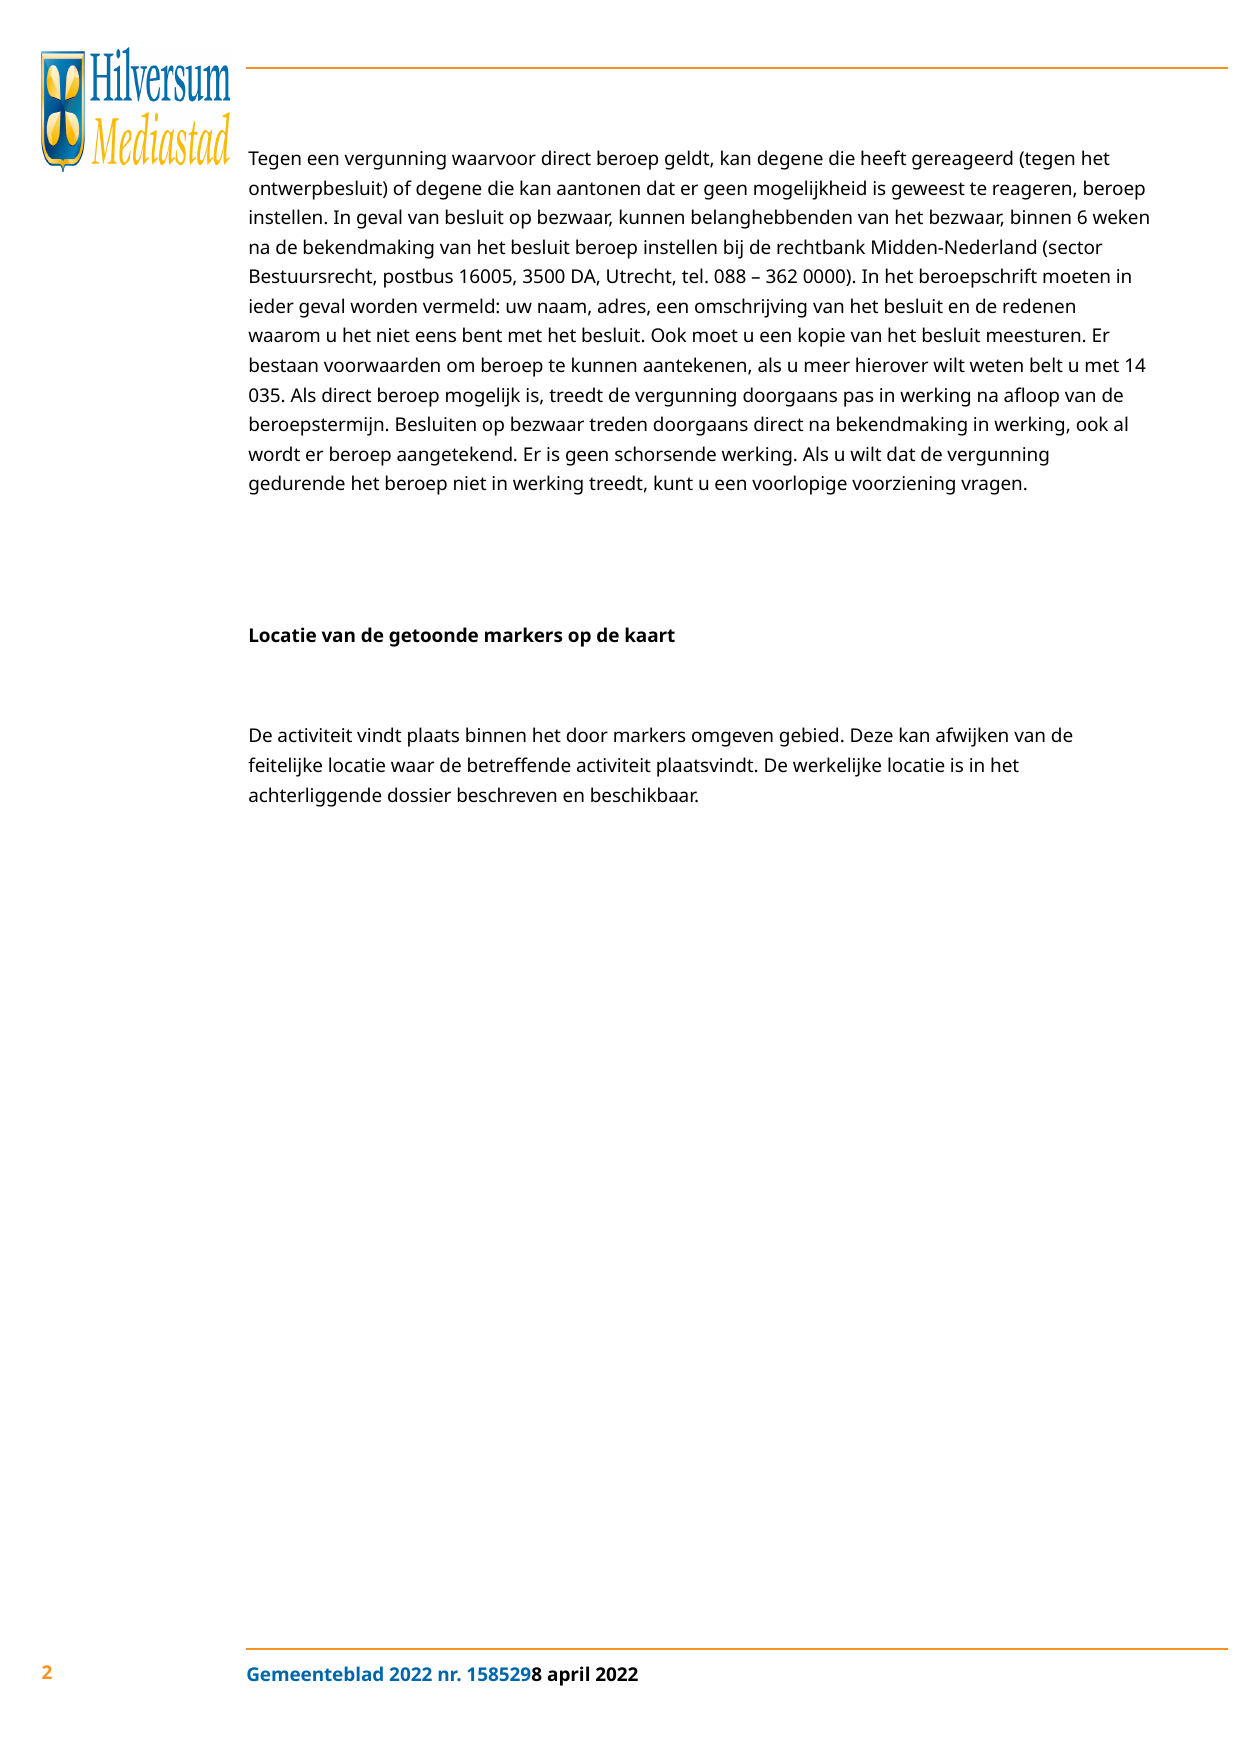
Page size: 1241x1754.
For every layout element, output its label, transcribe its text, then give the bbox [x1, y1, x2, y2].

text Locatie van de getoonde markers op de kaart [248, 622, 1152, 648]
picture [41, 47, 231, 172]
text Tegen een vergunning waarvoor direct beroep geldt, kan degene die heeft gereageerd (tegen het ontwerpbesluit) of degene die kan aantonen dat er geen mogelijkheid is geweest te reageren, beroep instellen. In geval van besluit op bezwaar, kunnen belanghebbenden van het bezwaar, binnen 6 weken na de bekendmaking van het besluit beroep instellen bij de rechtbank Midden-Nederland (sector Bestuursrecht, postbus 16005, 3500 DA, Utrecht, tel. 088 – 362 0000). In het beroepschrift moeten in ieder geval worden vermeld: uw naam, adres, een omschrijving van het besluit en de redenen waarom u het niet eens bent met het besluit. Ook moet u een kopie van het besluit meesturen. Er bestaan voorwaarden om beroep te kunnen aantekenen, als u meer hierover wilt weten belt u met 14 035. Als direct beroep mogelijk is, treedt de vergunning doorgaans pas in werking na afloop van de beroepstermijn. Besluiten op bezwaar treden doorgaans direct na bekendmaking in werking, ook al wordt er beroep aangetekend. Er is geen schorsende werking. Als u wilt dat de vergunning gedurende het beroep niet in werking treedt, kunt u een voorlopige voorziening vragen. [248, 145, 1152, 496]
text De activiteit vindt plaats binnen het door markers omgeven gebied. Deze kan afwijken van de feitelijke locatie waar de betreffende activiteit plaatsvindt. De werkelijke locatie is in het achterliggende dossier beschreven en beschikbaar. [248, 723, 1152, 808]
